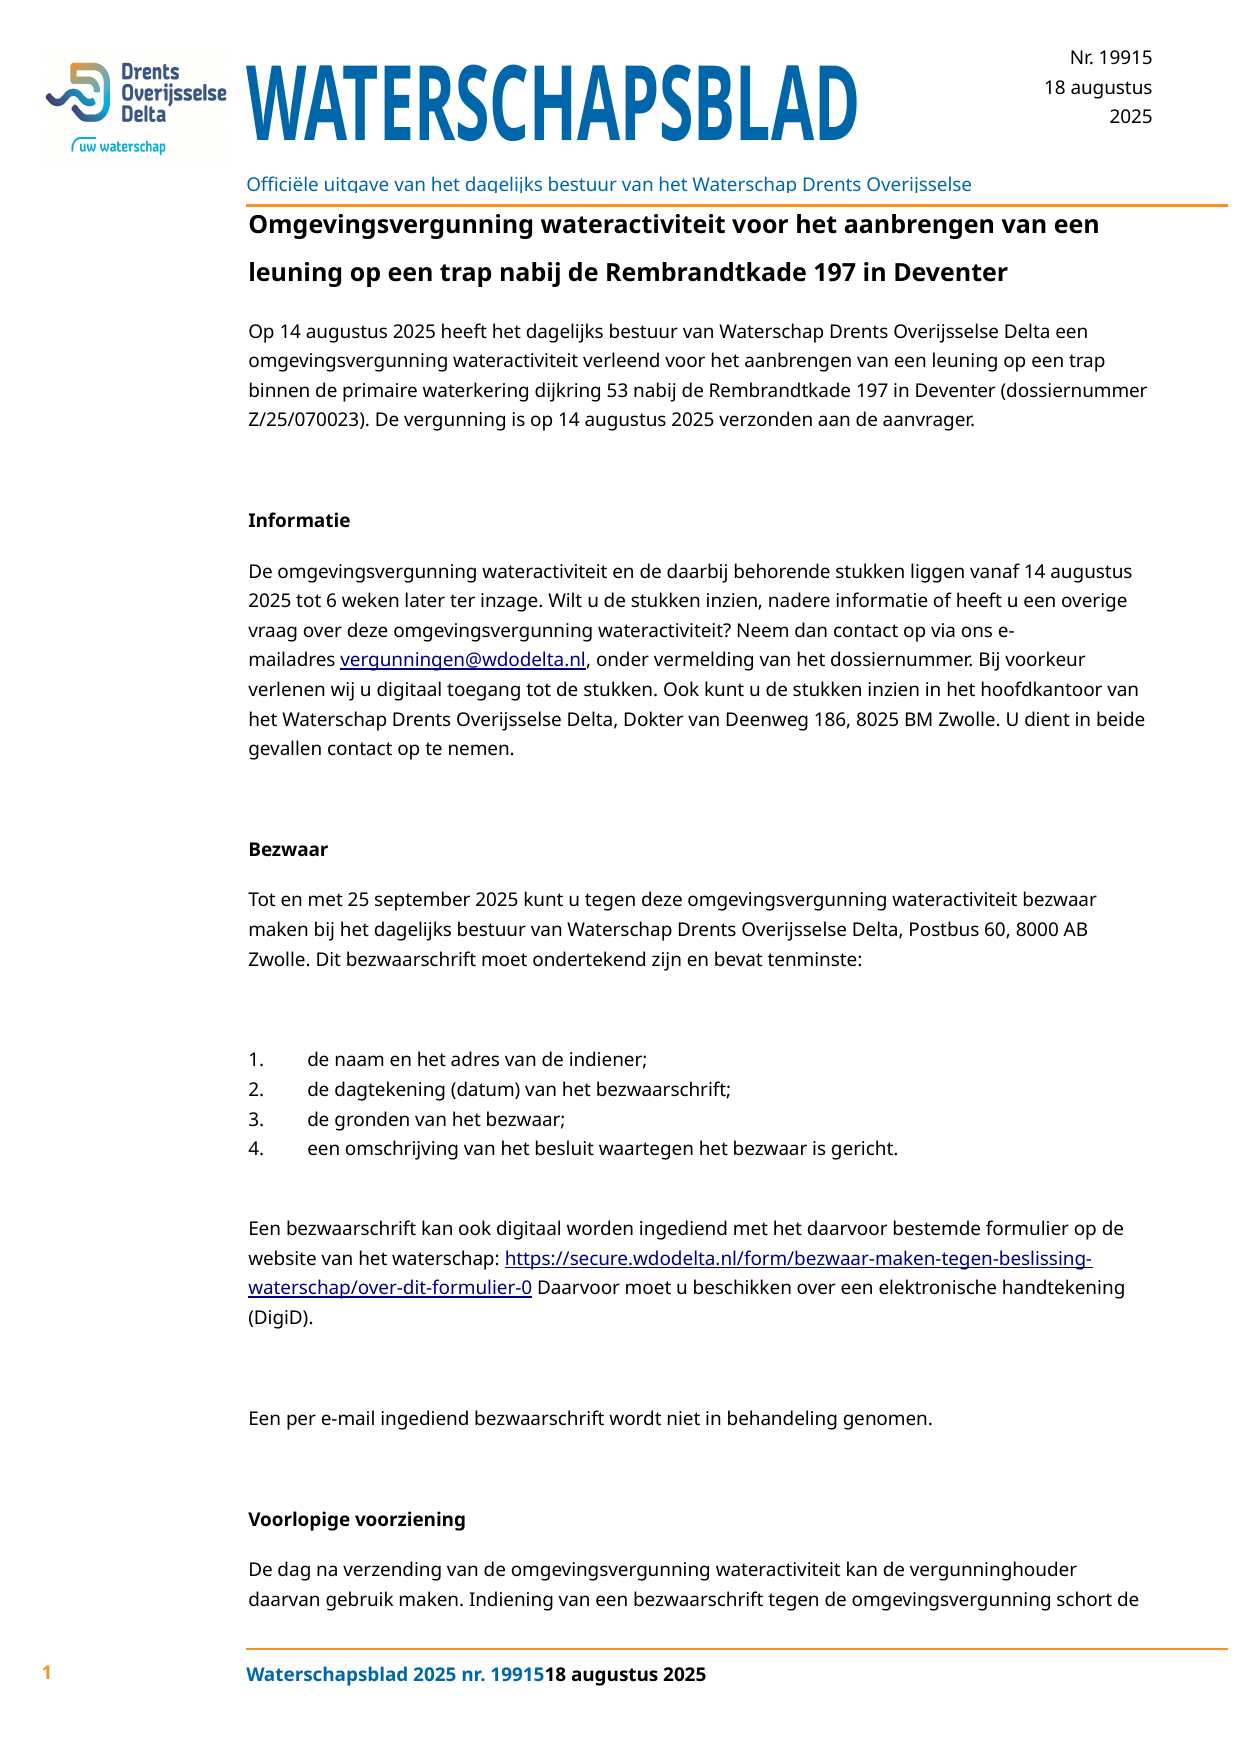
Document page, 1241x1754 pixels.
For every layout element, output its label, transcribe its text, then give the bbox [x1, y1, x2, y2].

text Informatie [248, 507, 1152, 533]
text Tot en met 25 september 2025 kunt u tegen deze omgevingsvergunning wateractiviteit bezwaar maken bij het dagelijks bestuur van Waterschap Drents Overijsselse Delta, Postbus 60, 8000 AB Zwolle. Dit bezwaarschrift moet ondertekend zijn en bevat tenminste: [248, 887, 1152, 972]
list de dagtekening (datum) van het bezwaarschrift; [248, 1076, 1152, 1102]
picture [41, 47, 231, 172]
text Een per e-mail ingediend bezwaarschrift wordt niet in behandeling genomen. [248, 1405, 1152, 1431]
list de naam en het adres van de indiener; [248, 1047, 1152, 1072]
text Omgevingsvergunning wateractiviteit voor het aanbrengen van een leuning op een trap nabij de Rembrandtkade 197 in Deventer [248, 207, 1152, 288]
text De omgevingsvergunning wateractiviteit en de daarbij behorende stukken liggen vanaf 14 augustus 2025 tot 6 weken later ter inzage. Wilt u de stukken inzien, nadere informatie of heeft u een overige vraag over deze omgevingsvergunning wateractiviteit? Neem dan contact op via ons e-mailadres vergunningen@wdodelta.nl, onder vermelding van het dossiernummer. Bij voorkeur verlenen wij u digitaal toegang tot de stukken. Ook kunt u de stukken inzien in het hoofdkantoor van het Waterschap Drents Overijsselse Delta, Dokter van Deenweg 186, 8025 BM Zwolle. U dient in beide gevallen contact op te nemen. [248, 558, 1152, 761]
text Bezwaar [248, 836, 1152, 862]
text Op 14 augustus 2025 heeft het dagelijks bestuur van Waterschap Drents Overijsselse Delta een omgevingsvergunning wateractiviteit verleend voor het aanbrengen van een leuning op een trap binnen de primaire waterkering dijkring 53 nabij de Rembrandtkade 197 in Deventer (dossiernummer Z/25/070023). De vergunning is op 14 augustus 2025 verzonden aan de aanvrager. [248, 318, 1152, 432]
text Een bezwaarschrift kan ook digitaal worden ingediend met het daarvoor bestemde formulier op de website van het waterschap: https://secure.wdodelta.nl/form/bezwaar-maken-tegen-beslissing-waterschap/over-dit-formulier-0 Daarvoor moet u beschikken over een elektronische handtekening (DigiD). [248, 1215, 1152, 1330]
text Voorlopige voorziening [248, 1506, 1152, 1532]
text De dag na verzending van de omgevingsvergunning wateractiviteit kan de vergunninghouder daarvan gebruik maken. Indiening van een bezwaarschrift tegen de omgevingsvergunning schort de [248, 1556, 1152, 1612]
list een omschrijving van het besluit waartegen het bezwaar is gericht. [248, 1135, 1152, 1161]
list de gronden van het bezwaar; [248, 1106, 1152, 1132]
